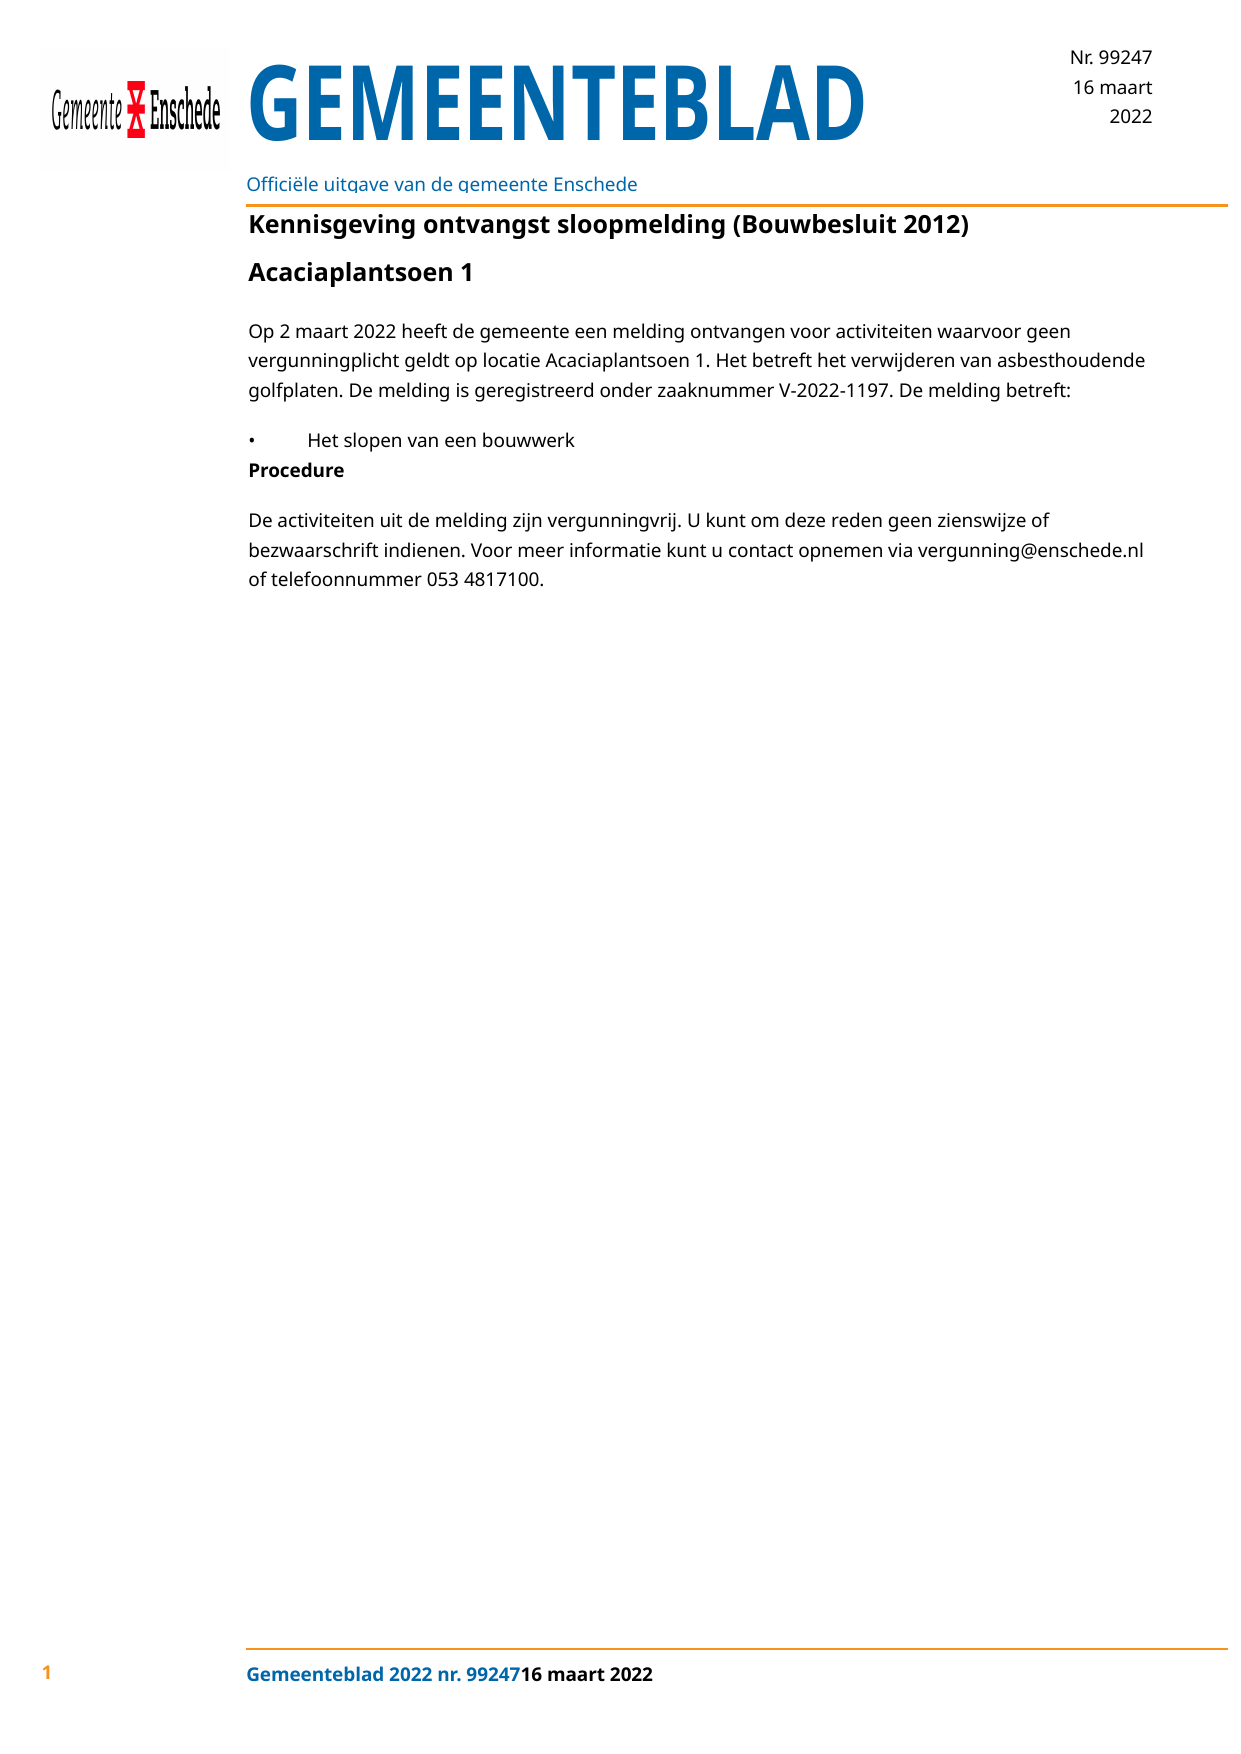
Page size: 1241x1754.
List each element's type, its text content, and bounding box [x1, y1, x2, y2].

picture [41, 47, 231, 172]
text De activiteiten uit de melding zijn vergunningvrij. U kunt om deze reden geen zienswijze of bezwaarschrift indienen. Voor meer informatie kunt u contact opnemen via vergunning@enschede.nl of telefoonnummer 053 4817100. [248, 507, 1152, 592]
text Op 2 maart 2022 heeft de gemeente een melding ontvangen voor activiteiten waarvoor geen vergunningplicht geldt op locatie Acaciaplantsoen 1. Het betreft het verwijderen van asbesthoudende golfplaten. De melding is geregistreerd onder zaaknummer V-2022-1197. De melding betreft: [248, 318, 1152, 403]
list Het slopen van een bouwwerk [248, 427, 1152, 453]
text Kennisgeving ontvangst sloopmelding (Bouwbesluit 2012) Acaciaplantsoen 1 [248, 207, 1152, 288]
text Procedure [248, 457, 1152, 483]
